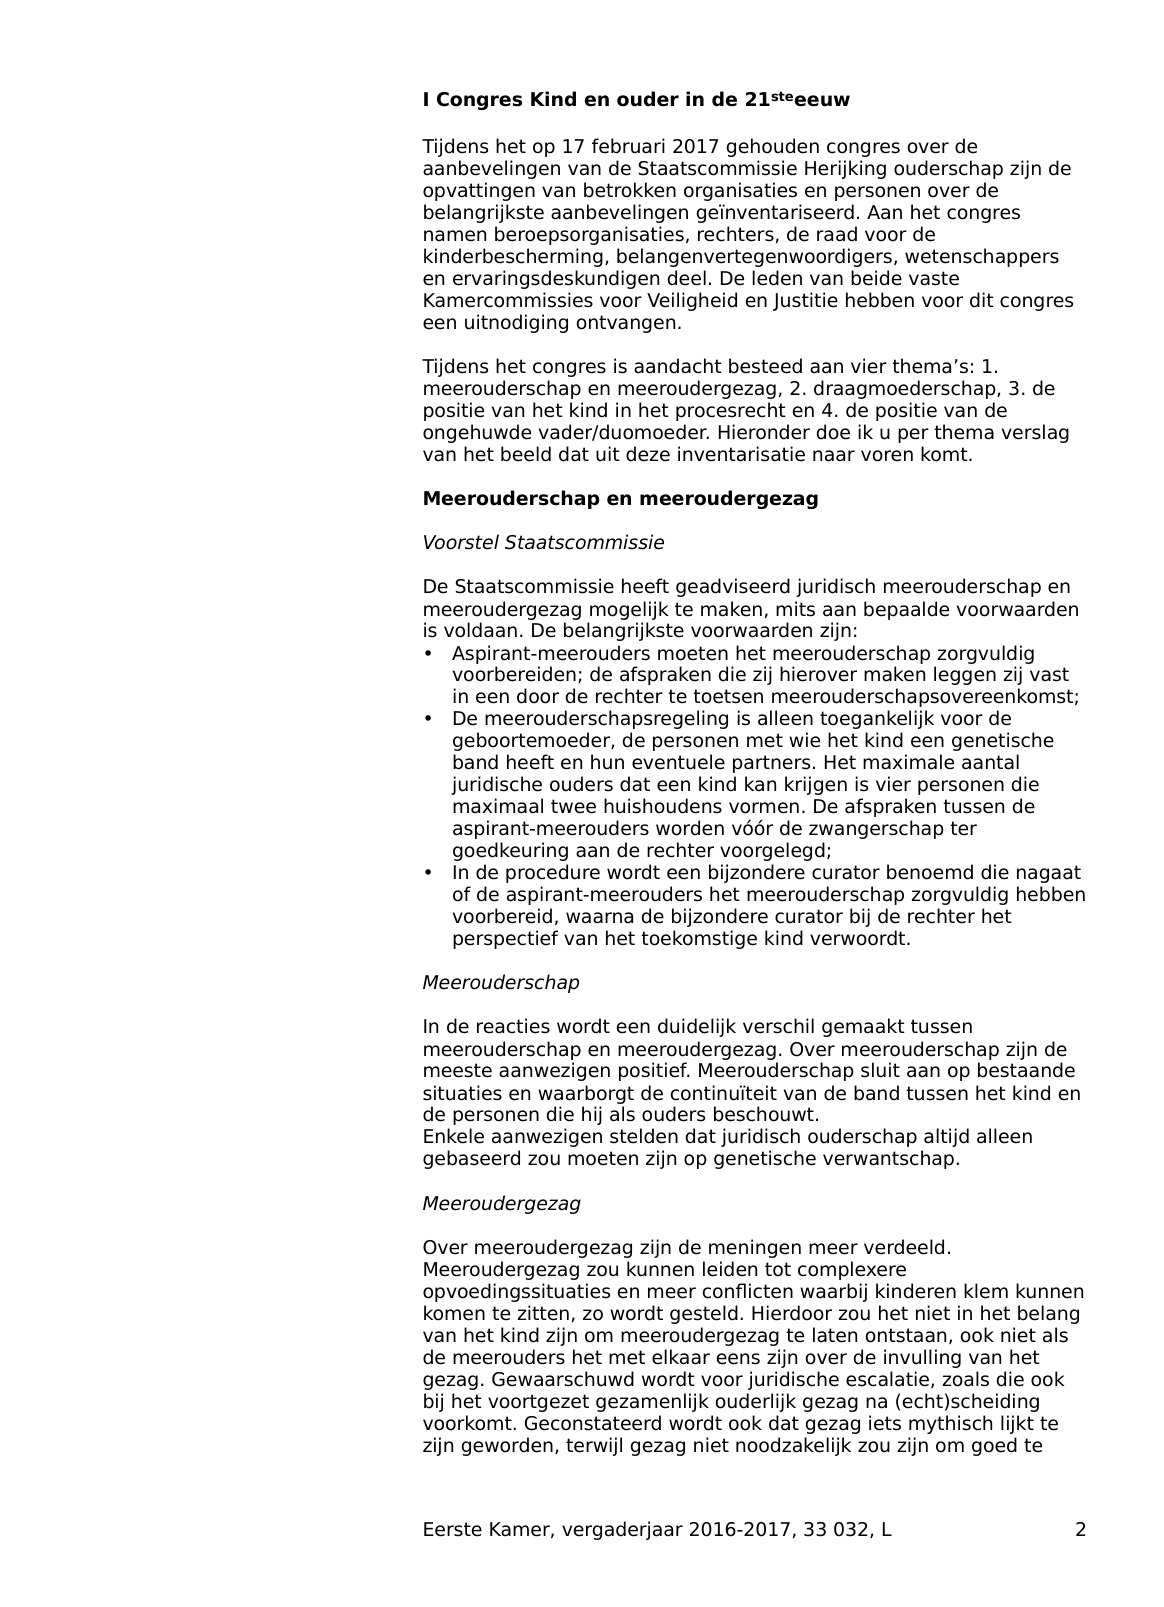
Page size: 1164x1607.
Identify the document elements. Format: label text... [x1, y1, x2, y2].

text • In de procedure wordt een bijzondere curator benoemd die nagaat of de aspirant-meerouders het meerouderschap zorgvuldig hebben voorbereid, waarna de bijzondere curator bij de rechter het perspectief van het toekomstige kind verwoordt. [422, 862, 1087, 950]
text • Aspirant-meerouders moeten het meerouderschap zorgvuldig voorbereiden; de afspraken die zij hierover maken leggen zij vast in een door de rechter te toetsen meerouderschapsovereenkomst; [422, 642, 1087, 708]
text Enkele aanwezigen stelden dat juridisch ouderschap altijd alleen gebaseerd zou moeten zijn op genetische verwantschap. [422, 1126, 1087, 1170]
text Tijdens het op 17 februari 2017 gehouden congres over de aanbevelingen van de Staatscommissie Herijking ouderschap zijn de opvattingen van betrokken organisaties en personen over de belangrijkste aanbevelingen geïnventariseerd. Aan het congres namen beroepsorganisaties, rechters, de raad voor de kinderbescherming, belangenvertegenwoordigers, wetenschappers en ervaringsdeskundigen deel. De leden van beide vaste Kamercommissies voor Veiligheid en Justitie hebben voor dit congres een uitnodiging ontvangen. [422, 136, 1087, 334]
subtitle Meerouderschap [422, 972, 1087, 994]
subtitle Meeroudergezag [422, 1192, 1087, 1214]
text Over meeroudergezag zijn de meningen meer verdeeld. Meeroudergezag zou kunnen leiden tot complexere opvoedingssituaties en meer conflicten waarbij kinderen klem kunnen komen te zitten, zo wordt gesteld. Hierdoor zou het niet in het belang van het kind zijn om meeroudergezag te laten ontstaan, ook niet als de meerouders het met elkaar eens zijn over de invulling van het gezag. Gewaarschuwd wordt voor juridische escalatie, zoals die ook bij het voortgezet gezamenlijk ouderlijk gezag na (echt)scheiding voorkomt. Geconstateerd wordt ook dat gezag iets mythisch lijkt te zijn geworden, terwijl gezag niet noodzakelijk zou zijn om goed te [422, 1237, 1087, 1456]
text De Staatscommissie heeft geadviseerd juridisch meerouderschap en meeroudergezag mogelijk te maken, mits aan bepaalde voorwaarden is voldaan. De belangrijkste voorwaarden zijn: [422, 576, 1087, 642]
text • De meerouderschapsregeling is alleen toegankelijk voor de geboortemoeder, de personen met wie het kind een genetische band heeft en hun eventuele partners. Het maximale aantal juridische ouders dat een kind kan krijgen is vier personen die maximaal twee huishoudens vormen. De afspraken tussen de aspirant-meerouders worden vóór de zwangerschap ter goedkeuring aan de rechter voorgelegd; [422, 708, 1087, 862]
text In de reacties wordt een duidelijk verschil gemaakt tussen meerouderschap en meeroudergezag. Over meerouderschap zijn de meeste aanwezigen positief. Meerouderschap sluit aan op bestaande situaties en waarborgt de continuïteit van de band tussen het kind en de personen die hij als ouders beschouwt. [422, 1016, 1087, 1126]
text Tijdens het congres is aandacht besteed aan vier thema’s: 1. meerouderschap en meeroudergezag, 2. draagmoederschap, 3. de positie van het kind in het procesrecht en 4. de positie van de ongehuwde vader/duomoeder. Hieronder doe ik u per thema verslag van het beeld dat uit deze inventarisatie naar voren komt. [422, 356, 1087, 466]
subtitle Meerouderschap en meeroudergezag [422, 488, 1087, 510]
subtitle Voorstel Staatscommissie [422, 532, 1087, 554]
subtitle I Congres Kind en ouder in de 21steeeuw [422, 89, 1087, 111]
